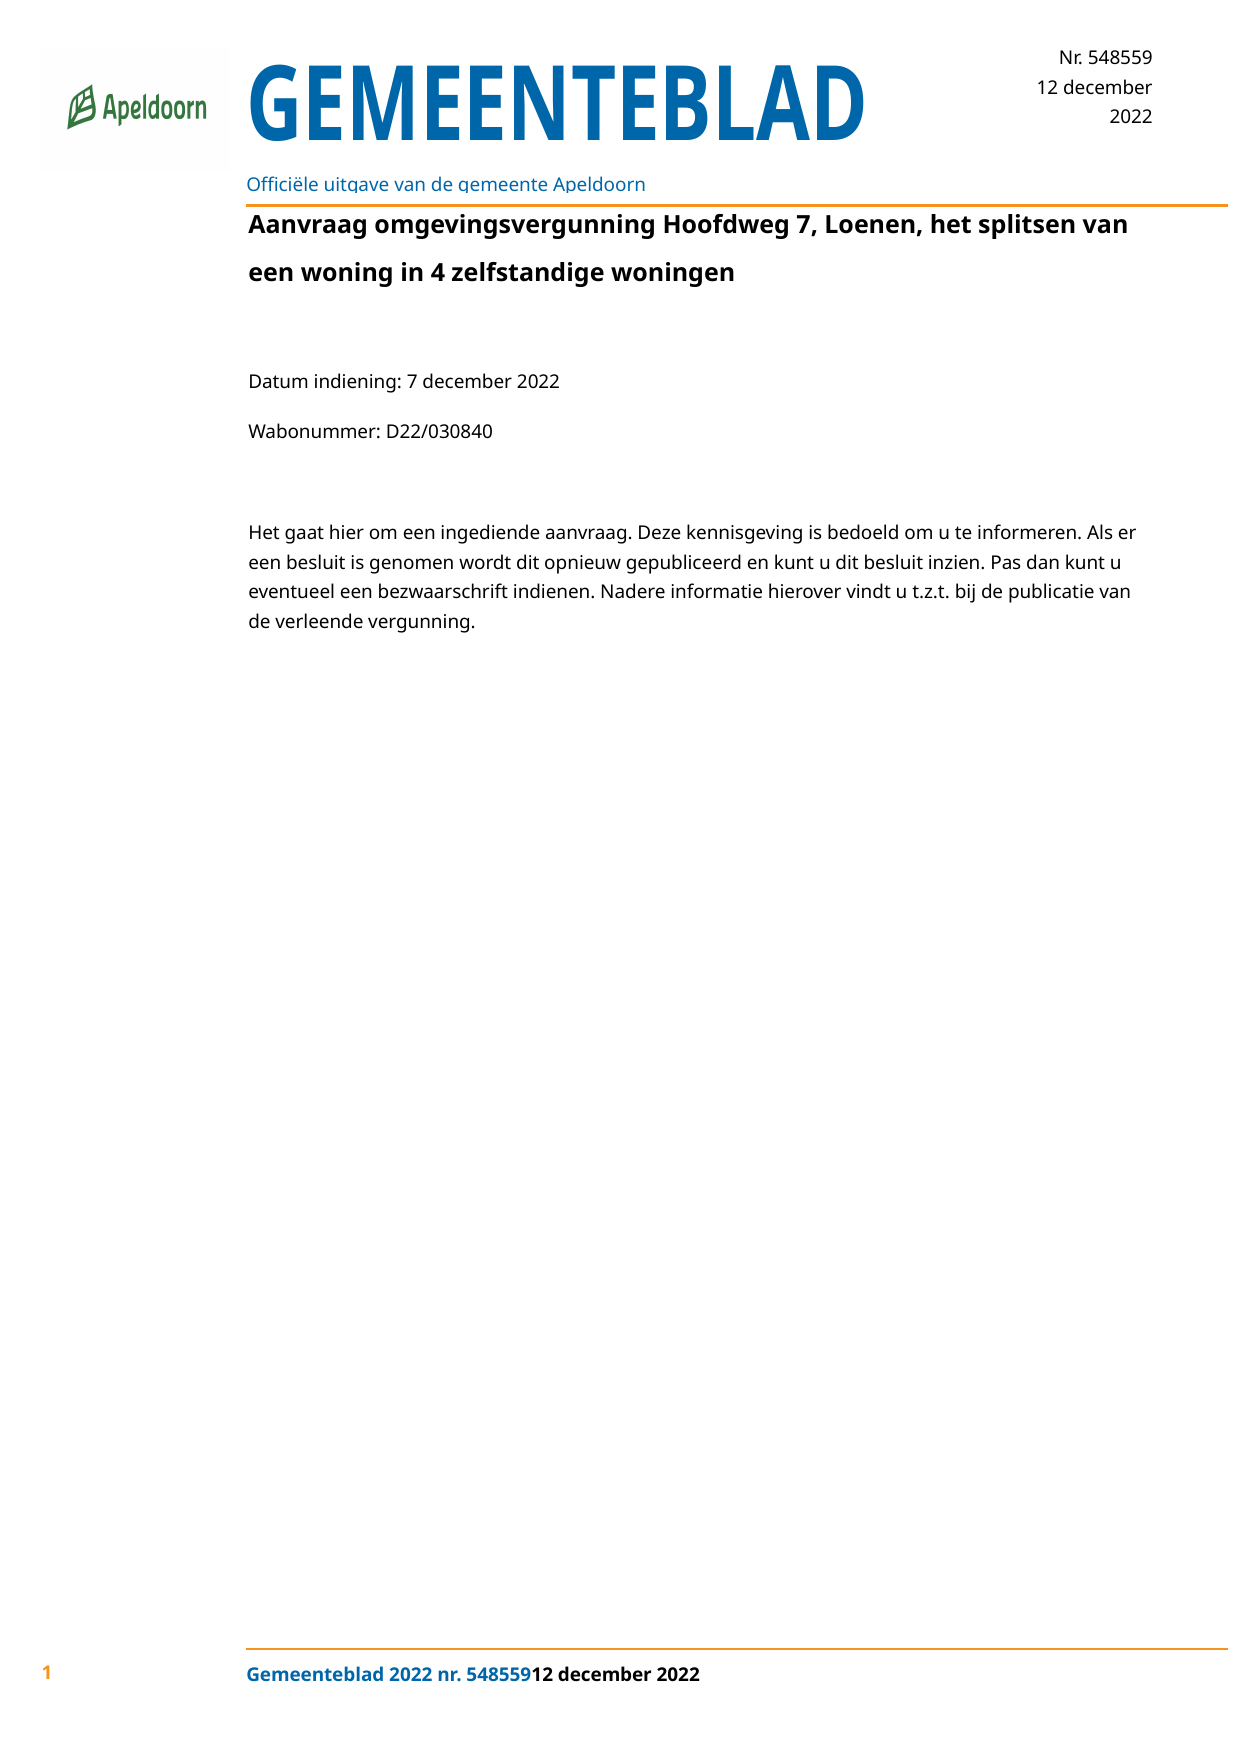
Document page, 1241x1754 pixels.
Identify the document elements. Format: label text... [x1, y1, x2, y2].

text Wabonummer: D22/030840 [248, 419, 1152, 444]
text Het gaat hier om een ingediende aanvraag. Deze kennisgeving is bedoeld om u te informeren. Als er een besluit is genomen wordt dit opnieuw gepubliceerd en kunt u dit besluit inzien. Pas dan kunt u eventueel een bezwaarschrift indienen. Nadere informatie hierover vindt u t.z.t. bij de publicatie van de verleende vergunning. [248, 519, 1152, 634]
text Aanvraag omgevingsvergunning Hoofdweg 7, Loenen, het splitsen van een woning in 4 zelfstandige woningen [248, 207, 1152, 288]
picture [41, 47, 231, 172]
text Datum indiening: 7 december 2022 [248, 368, 1152, 394]
